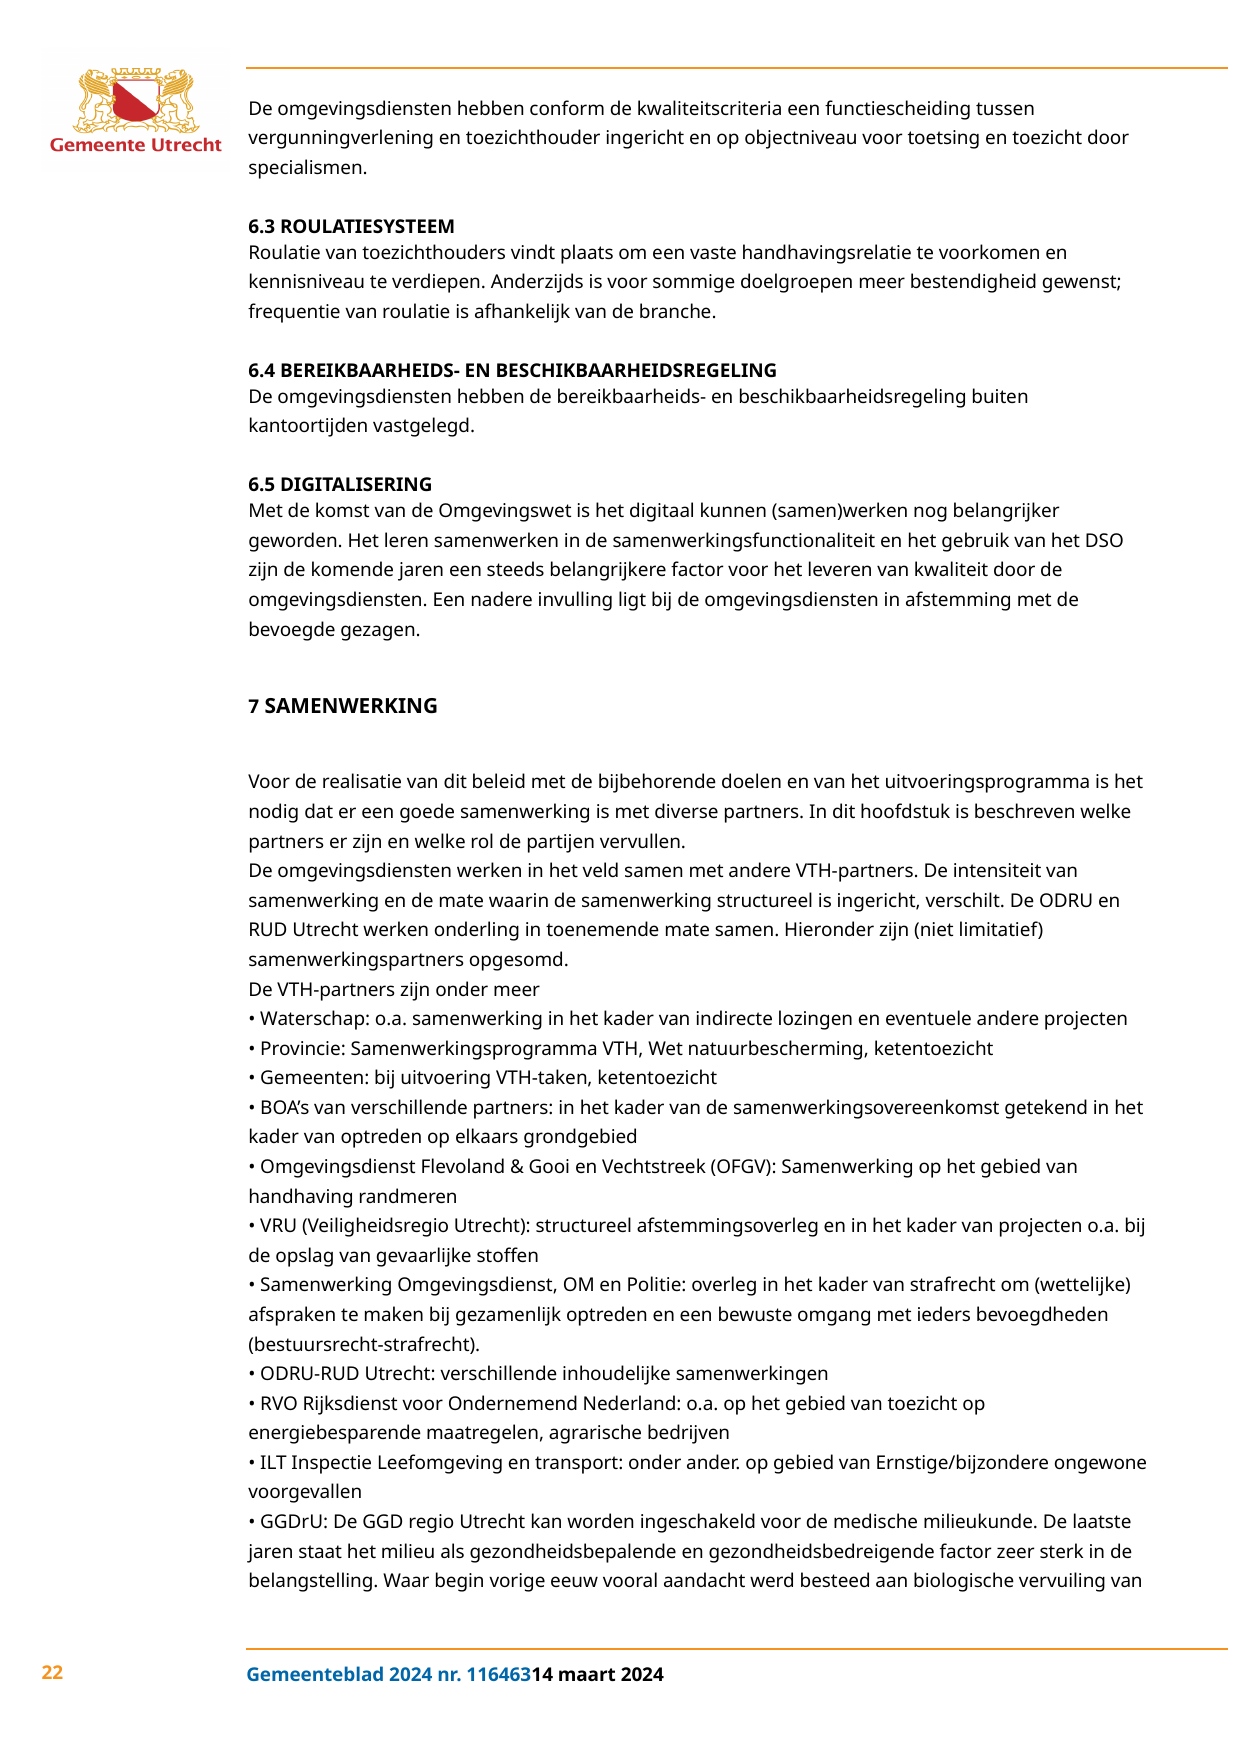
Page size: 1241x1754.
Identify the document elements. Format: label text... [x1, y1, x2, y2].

text • Omgevingsdienst Flevoland & Gooi en Vechtstreek (OFGV): Samenwerking op het gebied van handhaving randmeren [248, 1153, 1152, 1208]
text De omgevingsdiensten hebben conform de kwaliteitscriteria een functiescheiding tussen vergunningverlening en toezichthouder ingericht en op objectniveau voor toetsing en toezicht door specialismen. [248, 95, 1152, 180]
text • Provincie: Samenwerkingsprogramma VTH, Wet natuurbescherming, ketentoezicht [248, 1035, 1152, 1061]
text • VRU (Veiligheidsregio Utrecht): structureel afstemmingsoverleg en in het kader van projecten o.a. bij de opslag van gevaarlijke stoffen [248, 1212, 1152, 1268]
text • GGDrU: De GGD regio Utrecht kan worden ingeschakeld voor de medische milieukunde. De laatste jaren staat het milieu als gezondheidsbepalende en gezondheidsbedreigende factor zeer sterk in de belangstelling. Waar begin vorige eeuw vooral aandacht werd besteed aan biologische vervuiling van [248, 1508, 1152, 1593]
text • Gemeenten: bij uitvoering VTH-taken, ketentoezicht [248, 1064, 1152, 1090]
text Roulatie van toezichthouders vindt plaats om een vaste handhavingsrelatie te voorkomen en kennisniveau te verdiepen. Anderzijds is voor sommige doelgroepen meer bestendigheid gewenst; frequentie van roulatie is afhankelijk van de branche. [248, 239, 1152, 324]
text • Waterschap: o.a. samenwerking in het kader van indirecte lozingen en eventuele andere projecten [248, 1005, 1152, 1031]
text • ODRU-RUD Utrecht: verschillende inhoudelijke samenwerkingen [248, 1360, 1152, 1386]
text De omgevingsdiensten werken in het veld samen met andere VTH-partners. De intensiteit van samenwerking en de mate waarin de samenwerking structureel is ingericht, verschilt. De ODRU en RUD Utrecht werken onderling in toenemende mate samen. Hieronder zijn (niet limitatief) samenwerkingspartners opgesomd. [248, 857, 1152, 972]
text 6.3 ROULATIESYSTEEM [248, 213, 1152, 239]
text • BOA’s van verschillende partners: in het kader van de samenwerkingsovereenkomst getekend in het kader van optreden op elkaars grondgebied [248, 1094, 1152, 1149]
picture [41, 47, 231, 172]
text • ILT Inspectie Leefomgeving en transport: onder ander. op gebied van Ernstige/bijzondere ongewone voorgevallen [248, 1449, 1152, 1504]
text Met de komst van de Omgevingswet is het digitaal kunnen (samen)werken nog belangrijker geworden. Het leren samenwerken in de samenwerkingsfunctionaliteit en het gebruik van het DSO zijn de komende jaren een steeds belangrijkere factor voor het leveren van kwaliteit door de omgevingsdiensten. Een nadere invulling ligt bij de omgevingsdiensten in afstemming met de bevoegde gezagen. [248, 497, 1152, 641]
text 6.5 DIGITALISERING [248, 472, 1152, 497]
text De VTH-partners zijn onder meer [248, 976, 1152, 1001]
text • Samenwerking Omgevingsdienst, OM en Politie: overleg in het kader van strafrecht om (wettelijke) afspraken te maken bij gezamenlijk optreden en een bewuste omgang met ieders bevoegdheden (bestuursrecht-strafrecht). [248, 1272, 1152, 1356]
text 6.4 BEREIKBAARHEIDS- EN BESCHIKBAARHEIDSREGELING [248, 357, 1152, 383]
text Voor de realisatie van dit beleid met de bijbehorende doelen en van het uitvoeringsprogramma is het nodig dat er een goede samenwerking is met diverse partners. In dit hoofdstuk is beschreven welke partners er zijn en welke rol de partijen vervullen. [248, 769, 1152, 853]
text 7 SAMENWERKING [248, 691, 1152, 719]
text • RVO Rijksdienst voor Ondernemend Nederland: o.a. op het gebied van toezicht op energiebesparende maatregelen, agrarische bedrijven [248, 1390, 1152, 1445]
text De omgevingsdiensten hebben de bereikbaarheids- en beschikbaarheidsregeling buiten kantoortijden vastgelegd. [248, 383, 1152, 438]
